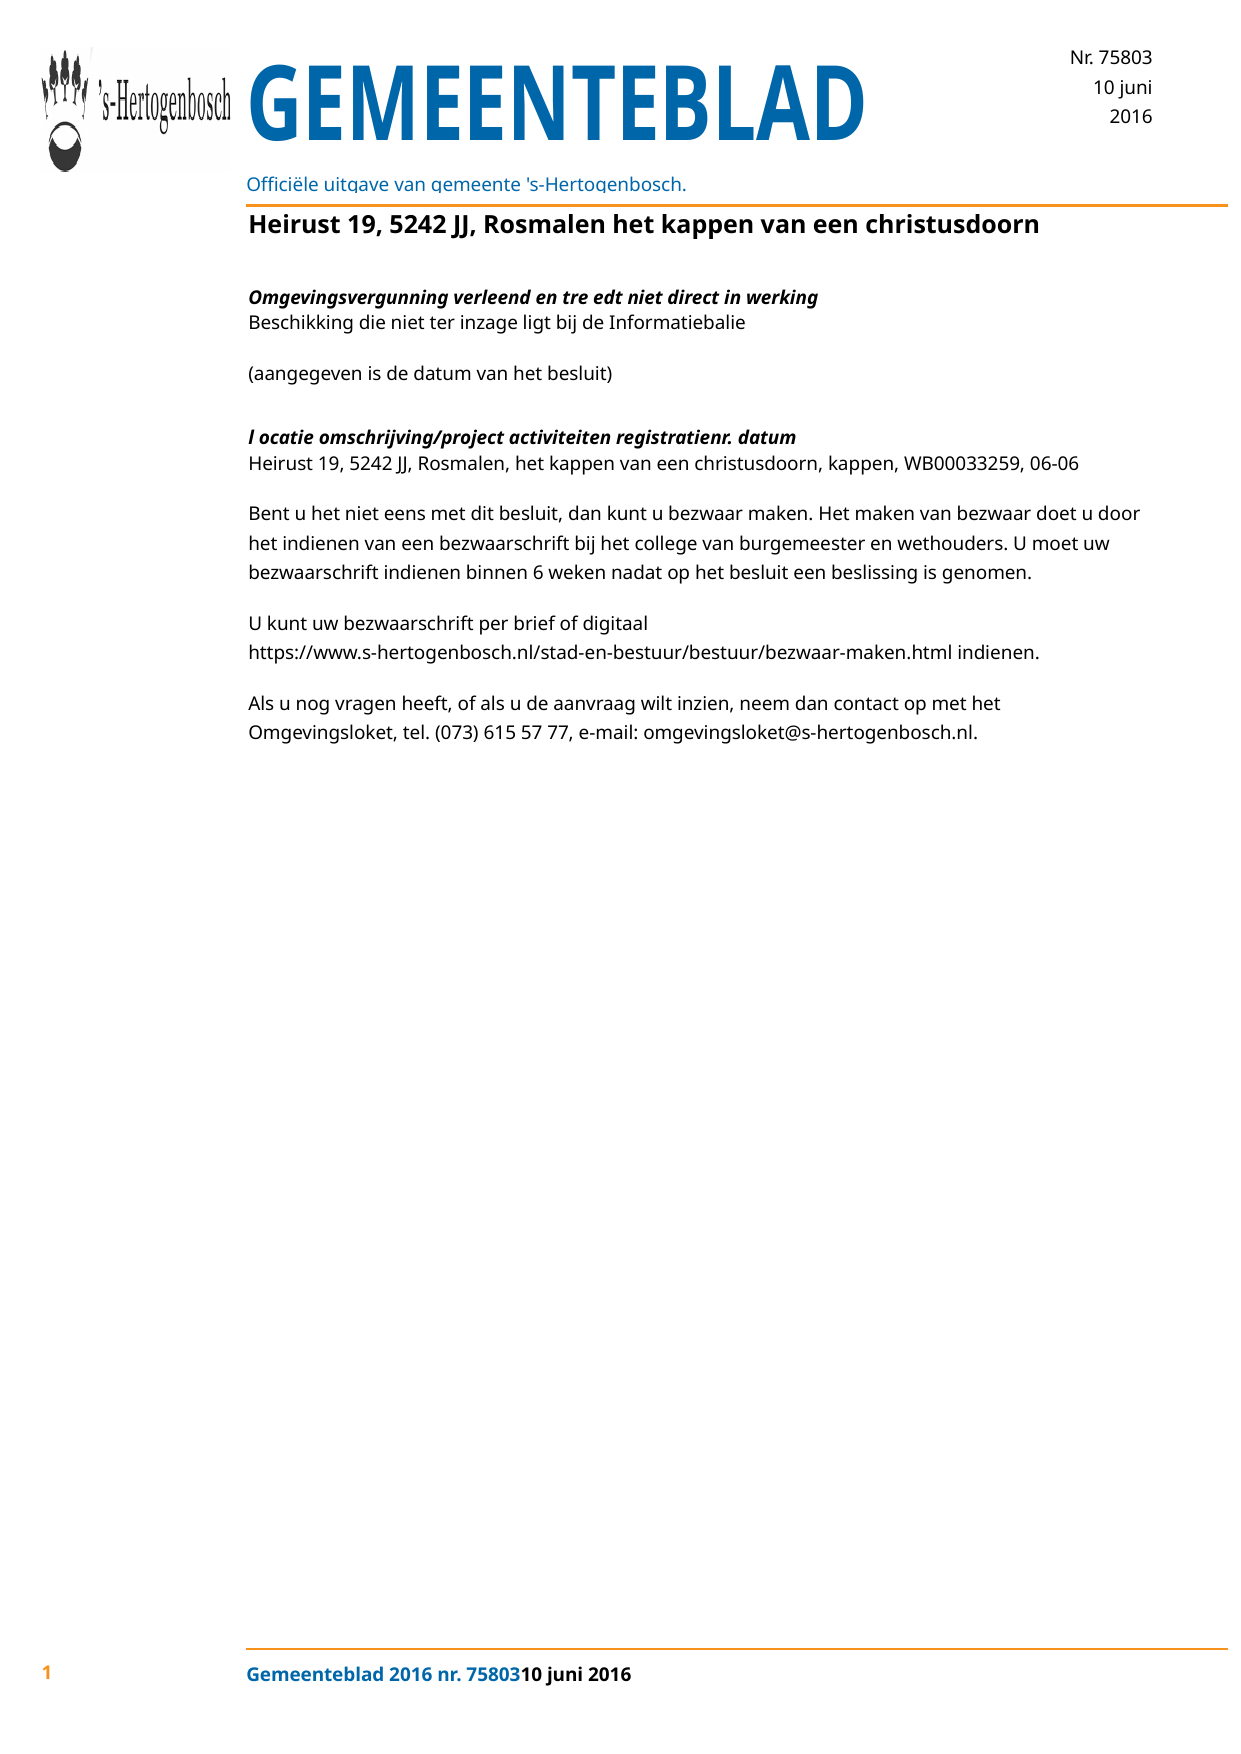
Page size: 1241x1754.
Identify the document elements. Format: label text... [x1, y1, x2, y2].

text Als u nog vragen heeft, of als u de aanvraag wilt inzien, neem dan contact op met het Omgevingsloket, tel. (073) 615 57 77, e-mail: omgevingsloket@s-hertogenbosch.nl. [248, 690, 1152, 745]
text Omgevingsvergunning verleend en tre edt niet direct in werking [248, 284, 1152, 309]
text l ocatie omschrijving/project activiteiten registratienr. datum [248, 424, 1152, 450]
text (aangegeven is de datum van het besluit) [248, 360, 1152, 386]
text Heirust 19, 5242 JJ, Rosmalen, het kappen van een christusdoorn, kappen, WB00033259, 06-06 [248, 450, 1152, 475]
text Heirust 19, 5242 JJ, Rosmalen het kappen van een christusdoorn [248, 207, 1152, 241]
text U kunt uw bezwaarschrift per brief of digitaal https://www.s-hertogenbosch.nl/stad-en-bestuur/bestuur/bezwaar-maken.html indienen. [248, 610, 1152, 665]
text Bent u het niet eens met dit besluit, dan kunt u bezwaar maken. Het maken van bezwaar doet u door het indienen van een bezwaarschrift bij het college van burgemeester en wethouders. U moet uw bezwaarschrift indienen binnen 6 weken nadat op het besluit een beslissing is genomen. [248, 500, 1152, 585]
text Beschikking die niet ter inzage ligt bij de Informatiebalie [248, 309, 1152, 335]
picture [41, 47, 231, 172]
